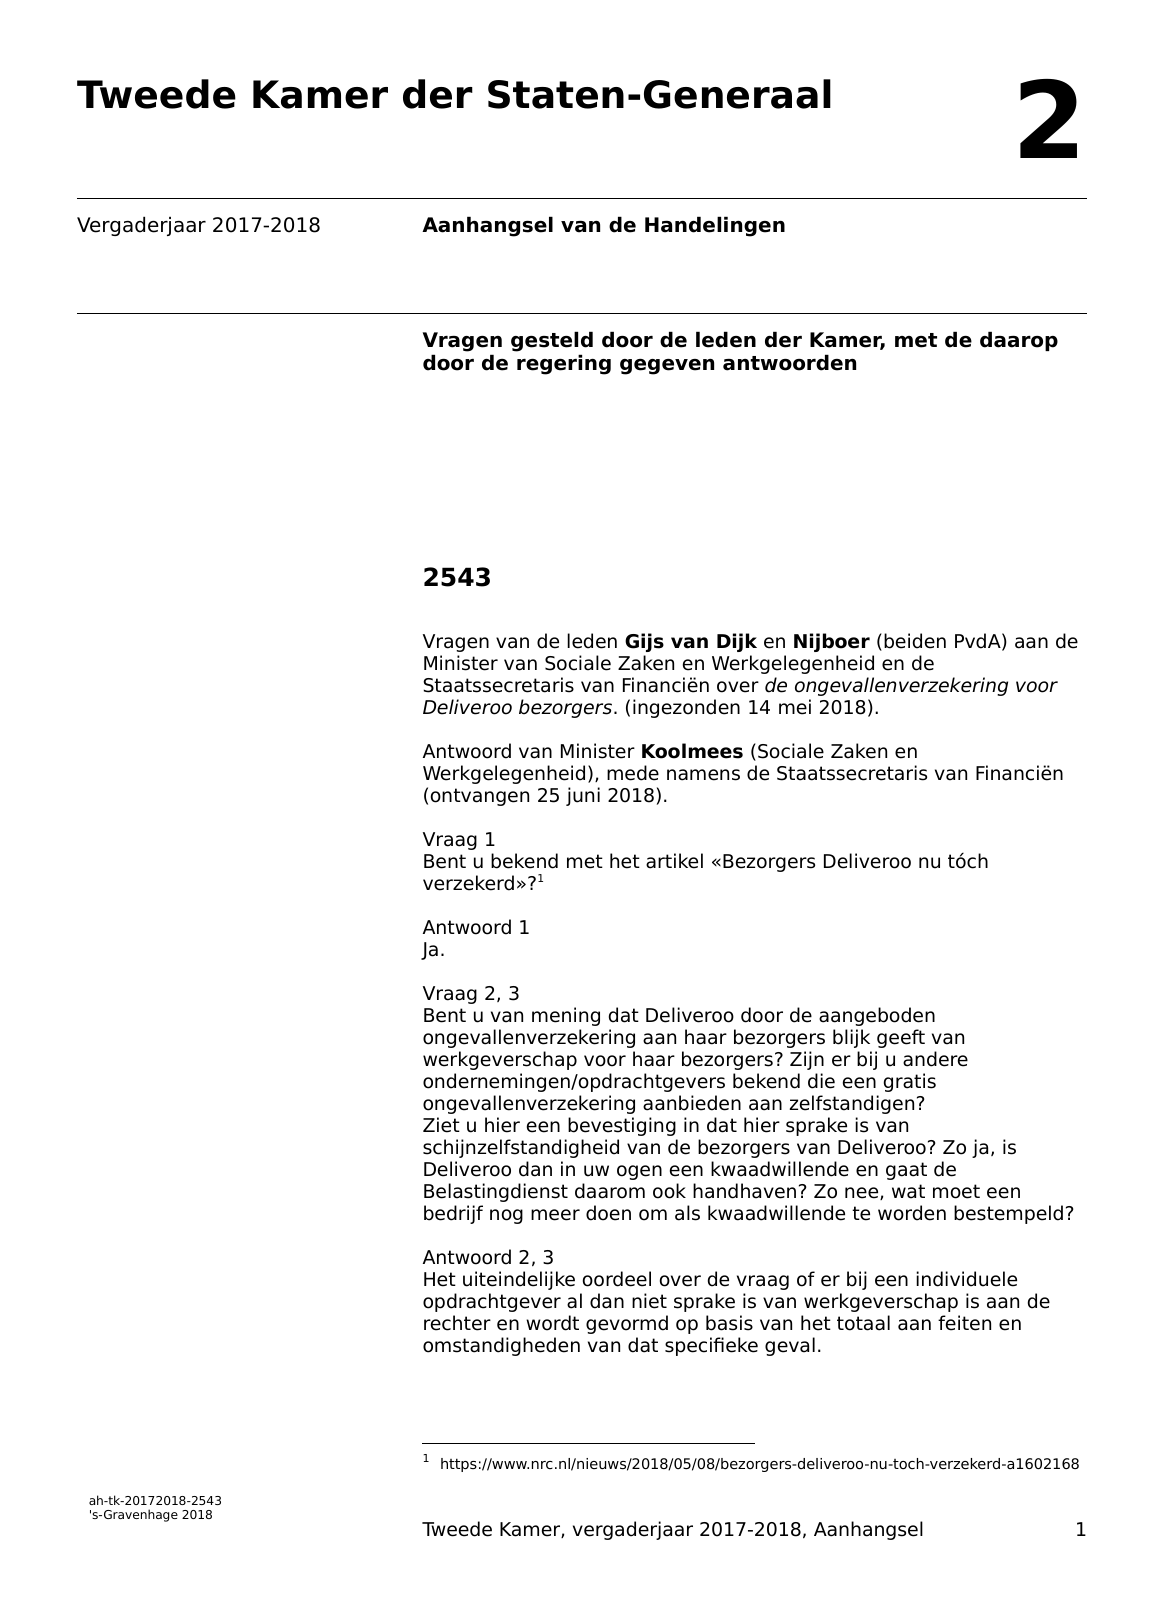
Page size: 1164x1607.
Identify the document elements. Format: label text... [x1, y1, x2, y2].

text 's-Gravenhage 2018 [88, 1508, 323, 1522]
text Het uiteindelijke oordeel over de vraag of er bij een individuele opdrachtgever al dan niet sprake is van werkgeverschap is aan de rechter en wordt gevormd op basis van het totaal aan feiten en omstandigheden van dat specifieke geval. [422, 1269, 1087, 1357]
text Ziet u hier een bevestiging in dat hier sprake is van schijnzelfstandigheid van de bezorgers van Deliveroo? Zo ja, is Deliveroo dan in uw ogen een kwaadwillende en gaat de Belastingdienst daarom ook handhaven? Zo nee, wat moet een bedrijf nog meer doen om als kwaadwillende te worden bestempeld? [422, 1115, 1087, 1225]
text Antwoord 2, 3 [422, 1247, 1087, 1269]
table_header 2 [886, 59, 1087, 198]
text Bent u van mening dat Deliveroo door de aangeboden ongevallenverzekering aan haar bezorgers blijk geeft van werkgeverschap voor haar bezorgers? Zijn er bij u andere ondernemingen/opdrachtgevers bekend die een gratis ongevallenverzekering aanbieden aan zelfstandigen? [422, 1005, 1087, 1115]
table_cell Aanhangsel van de Handelingen [422, 199, 1087, 313]
table_cell Vragen gesteld door de leden der Kamer, met de daarop door de regering gegeven antwoorden [422, 314, 1087, 376]
text 2543 [422, 563, 1087, 592]
text Antwoord van Minister Koolmees (Sociale Zaken en Werkgelegenheid), mede namens de Staatssecretaris van Financiën (ontvangen 25 juni 2018). [422, 741, 1087, 807]
text https://www.nrc.nl/nieuws/2018/05/08/bezorgers-deliveroo-nu-toch-verzekerd-a1602168 [422, 1452, 1087, 1474]
text Ja. [422, 939, 1087, 961]
text Vraag 1 [422, 829, 1087, 851]
text Antwoord 1 [422, 917, 1087, 939]
text Bent u bekend met het artikel «Bezorgers Deliveroo nu tóch verzekerd»? [422, 851, 1087, 895]
table_cell [77, 314, 422, 376]
table_header Tweede Kamer der Staten-Generaal [77, 59, 886, 198]
text Vraag 2, 3 [422, 983, 1087, 1005]
table_cell Vergaderjaar 2017-2018 [77, 199, 422, 313]
text Vragen van de leden Gijs van Dijk en Nijboer (beiden PvdA) aan de Minister van Sociale Zaken en Werkgelegenheid en de Staatssecretaris van Financiën over de ongevallenverzekering voor Deliveroo bezorgers. (ingezonden 14 mei 2018). [422, 631, 1087, 718]
text ah-tk-20172018-2543 [88, 1494, 323, 1508]
